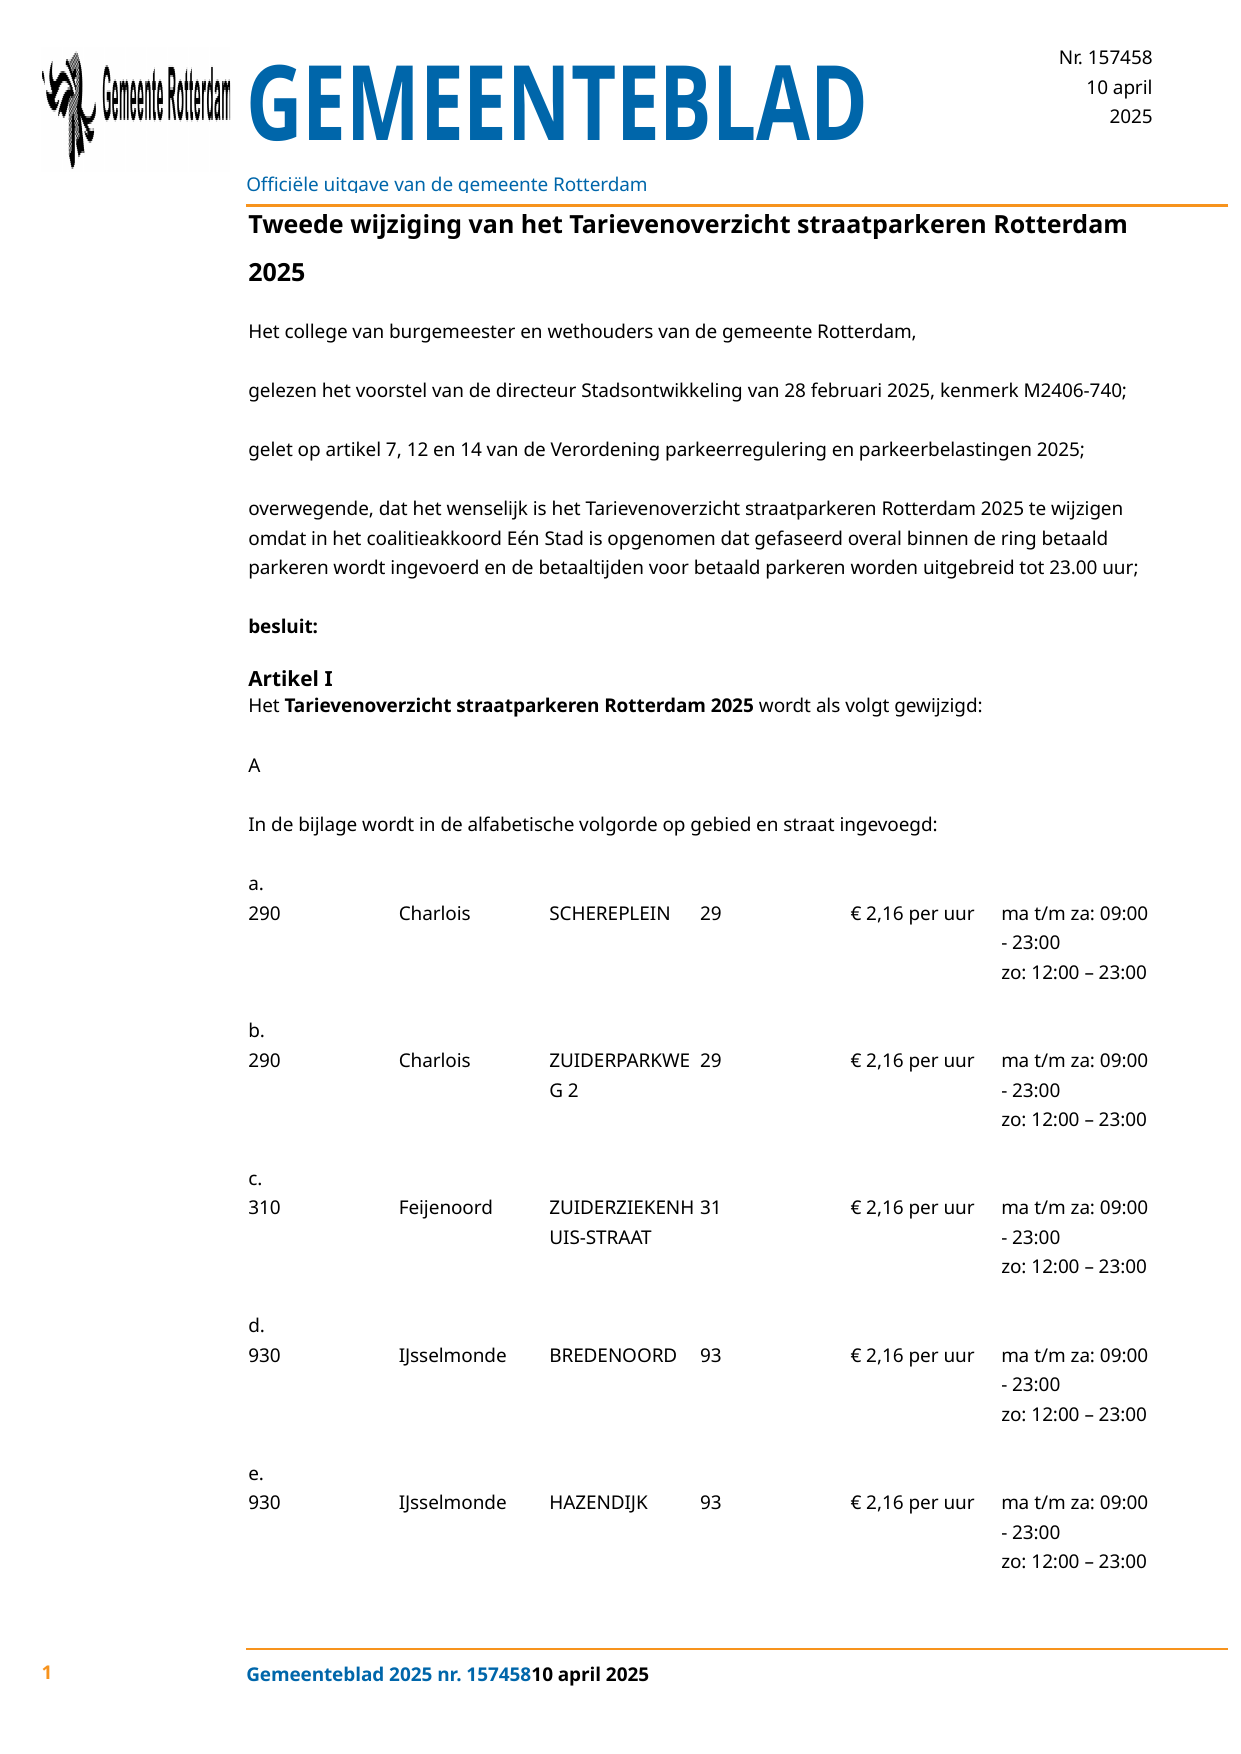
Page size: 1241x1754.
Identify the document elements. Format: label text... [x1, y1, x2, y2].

table_header 93 [700, 1342, 850, 1427]
text gelet op artikel 7, 12 en 14 van de Verordening parkeerregulering en parkeerbelastingen 2025; [248, 436, 1152, 462]
table_header ma t/m za: 09:00 - 23:00 zo: 12:00 – 23:00 [1001, 1047, 1152, 1132]
table_header 290 [248, 1047, 398, 1132]
table_header € 2,16 per uur [850, 1195, 1001, 1279]
text gelezen het voorstel van de directeur Stadsontwikkeling van 28 februari 2025, kenmerk M2406-740; [248, 377, 1152, 403]
table_header 290 [248, 900, 398, 985]
text a. [248, 870, 1152, 896]
table_header 93 [700, 1489, 850, 1574]
table_header € 2,16 per uur [850, 900, 1001, 985]
table_header ma t/m za: 09:00 - 23:00 zo: 12:00 – 23:00 [1001, 1195, 1152, 1279]
table_header ma t/m za: 09:00 - 23:00 zo: 12:00 – 23:00 [1001, 900, 1152, 985]
table_header ZUIDERPARKWEG 2 [549, 1047, 700, 1132]
table_header 29 [700, 900, 850, 985]
table_header 31 [700, 1195, 850, 1279]
table_header IJsselmonde [399, 1489, 549, 1574]
table_header 930 [248, 1489, 398, 1574]
table_header ma t/m za: 09:00 - 23:00 zo: 12:00 – 23:00 [1001, 1489, 1152, 1574]
table_header SCHEREPLEIN [549, 900, 700, 985]
table_header 29 [700, 1047, 850, 1132]
table_header ma t/m za: 09:00 - 23:00 zo: 12:00 – 23:00 [1001, 1342, 1152, 1427]
text Het college van burgemeester en wethouders van de gemeente Rotterdam, [248, 318, 1152, 344]
table_header 930 [248, 1342, 398, 1427]
text d. [248, 1312, 1152, 1338]
table_header € 2,16 per uur [850, 1342, 1001, 1427]
table_header Charlois [399, 900, 549, 985]
table_header Charlois [399, 1047, 549, 1132]
text Artikel I [248, 664, 1152, 693]
picture [41, 47, 231, 172]
table_header Feijenoord [399, 1195, 549, 1279]
text besluit: [248, 614, 1152, 639]
text c. [248, 1165, 1152, 1191]
table_header € 2,16 per uur [850, 1047, 1001, 1132]
text overwegende, dat het wenselijk is het Tarievenoverzicht straatparkeren Rotterdam 2025 te wijzigen omdat in het coalitieakkoord Eén Stad is opgenomen dat gefaseerd overal binnen de ring betaald parkeren wordt ingevoerd en de betaaltijden voor betaald parkeren worden uitgebreid tot 23.00 uur; [248, 495, 1152, 580]
text In de bijlage wordt in de alfabetische volgorde op gebied en straat ingevoegd: [248, 811, 1152, 837]
text Het Tarievenoverzicht straatparkeren Rotterdam 2025 wordt als volgt gewijzigd: [248, 693, 1152, 718]
text Tweede wijziging van het Tarievenoverzicht straatparkeren Rotterdam 2025 [248, 207, 1152, 288]
text b. [248, 1017, 1152, 1043]
table_header IJsselmonde [399, 1342, 549, 1427]
text A [248, 752, 1152, 777]
table_header ZUIDERZIEKENHUIS-STRAAT [549, 1195, 700, 1279]
table_header € 2,16 per uur [850, 1489, 1001, 1574]
table_header HAZENDIJK [549, 1489, 700, 1574]
text e. [248, 1460, 1152, 1485]
table_header BREDENOORD [549, 1342, 700, 1427]
table_header 310 [248, 1195, 398, 1279]
